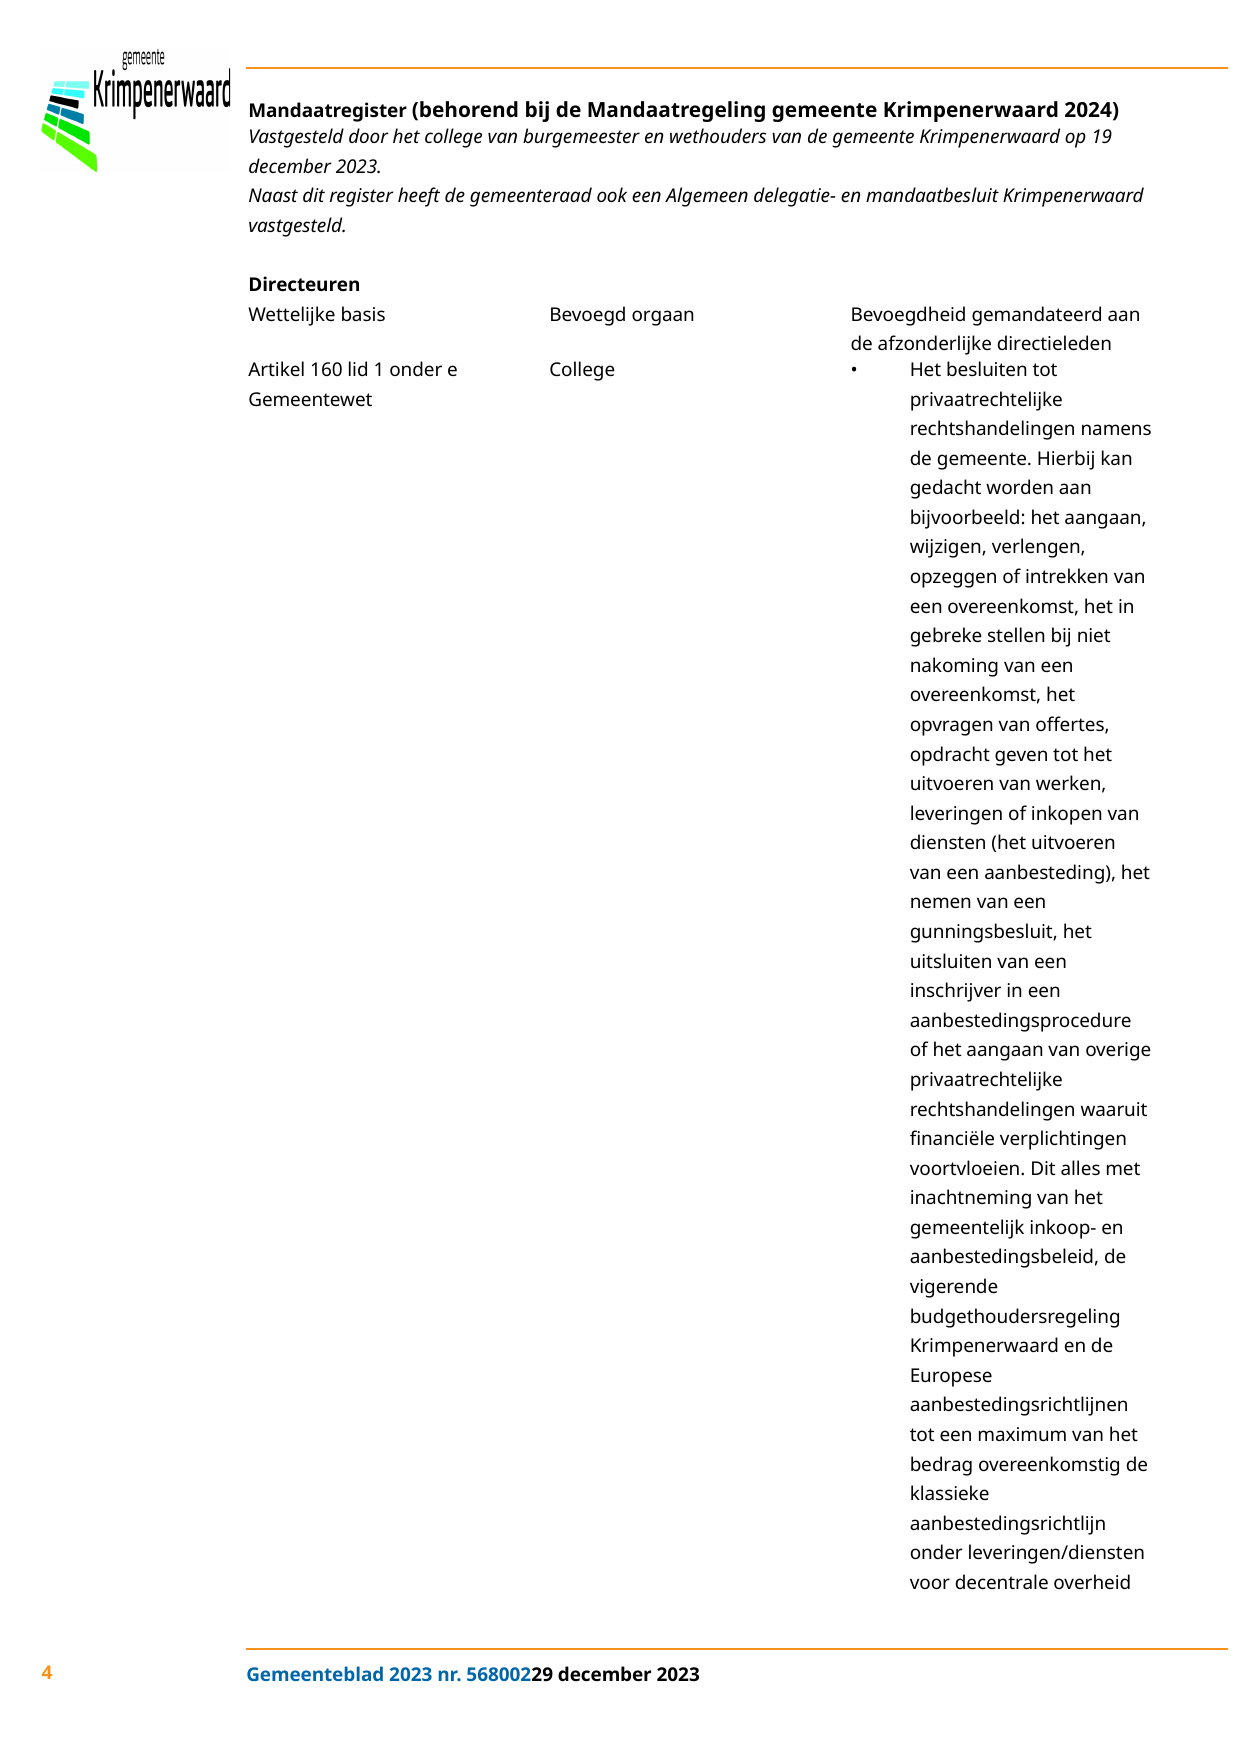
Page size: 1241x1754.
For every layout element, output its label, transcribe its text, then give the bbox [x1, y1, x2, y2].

text Mandaatregister (behorend bij de Mandaatregeling gemeente Krimpenerwaard 2024) [248, 95, 1152, 123]
table_header Bevoegd orgaan [549, 301, 850, 356]
text Directeuren [248, 271, 1152, 297]
table_header Bevoegdheid gemandateerd aan de afzonderlijke directieleden [850, 301, 1152, 356]
table_cell Artikel 160 lid 1 onder e Gemeentewet [248, 356, 549, 1595]
table_header Wettelijke basis [248, 301, 549, 356]
text Naast dit register heeft de gemeenteraad ook een Algemeen delegatie- en mandaatbesluit Krimpenerwaard vastgesteld. [248, 182, 1152, 238]
table_cell College [549, 356, 850, 1595]
table_cell Het besluiten tot privaatrechtelijke rechtshandelingen namens de gemeente. Hierbij kan gedacht worden aan bijvoorbeeld: het aangaan, wijzigen, verlengen, opzeggen of intrekken van een overeenkomst, het in gebreke stellen bij niet nakoming van een overeenkomst, het opvragen van offertes, opdracht geven tot het uitvoeren van werken, leveringen of inkopen van diensten (het uitvoeren van een aanbesteding), het nemen van een gunningsbesluit, het uitsluiten van een inschrijver in een aanbestedingsprocedure of het aangaan van overige privaatrechtelijke rechtshandelingen waaruit financiële verplichtingen voortvloeien. Dit alles met inachtneming van het gemeentelijk inkoop- en aanbestedingsbeleid, de vigerende budgethoudersregeling Krimpenerwaard en de Europese aanbestedingsrichtlijnen tot een maximum van het bedrag overeenkomstig de klassieke aanbestedingsrichtlijn onder leveringen/diensten voor decentrale overheid [850, 356, 1152, 1595]
text Vastgesteld door het college van burgemeester en wethouders van de gemeente Krimpenerwaard op 19 december 2023. [248, 123, 1152, 179]
picture [41, 47, 231, 172]
